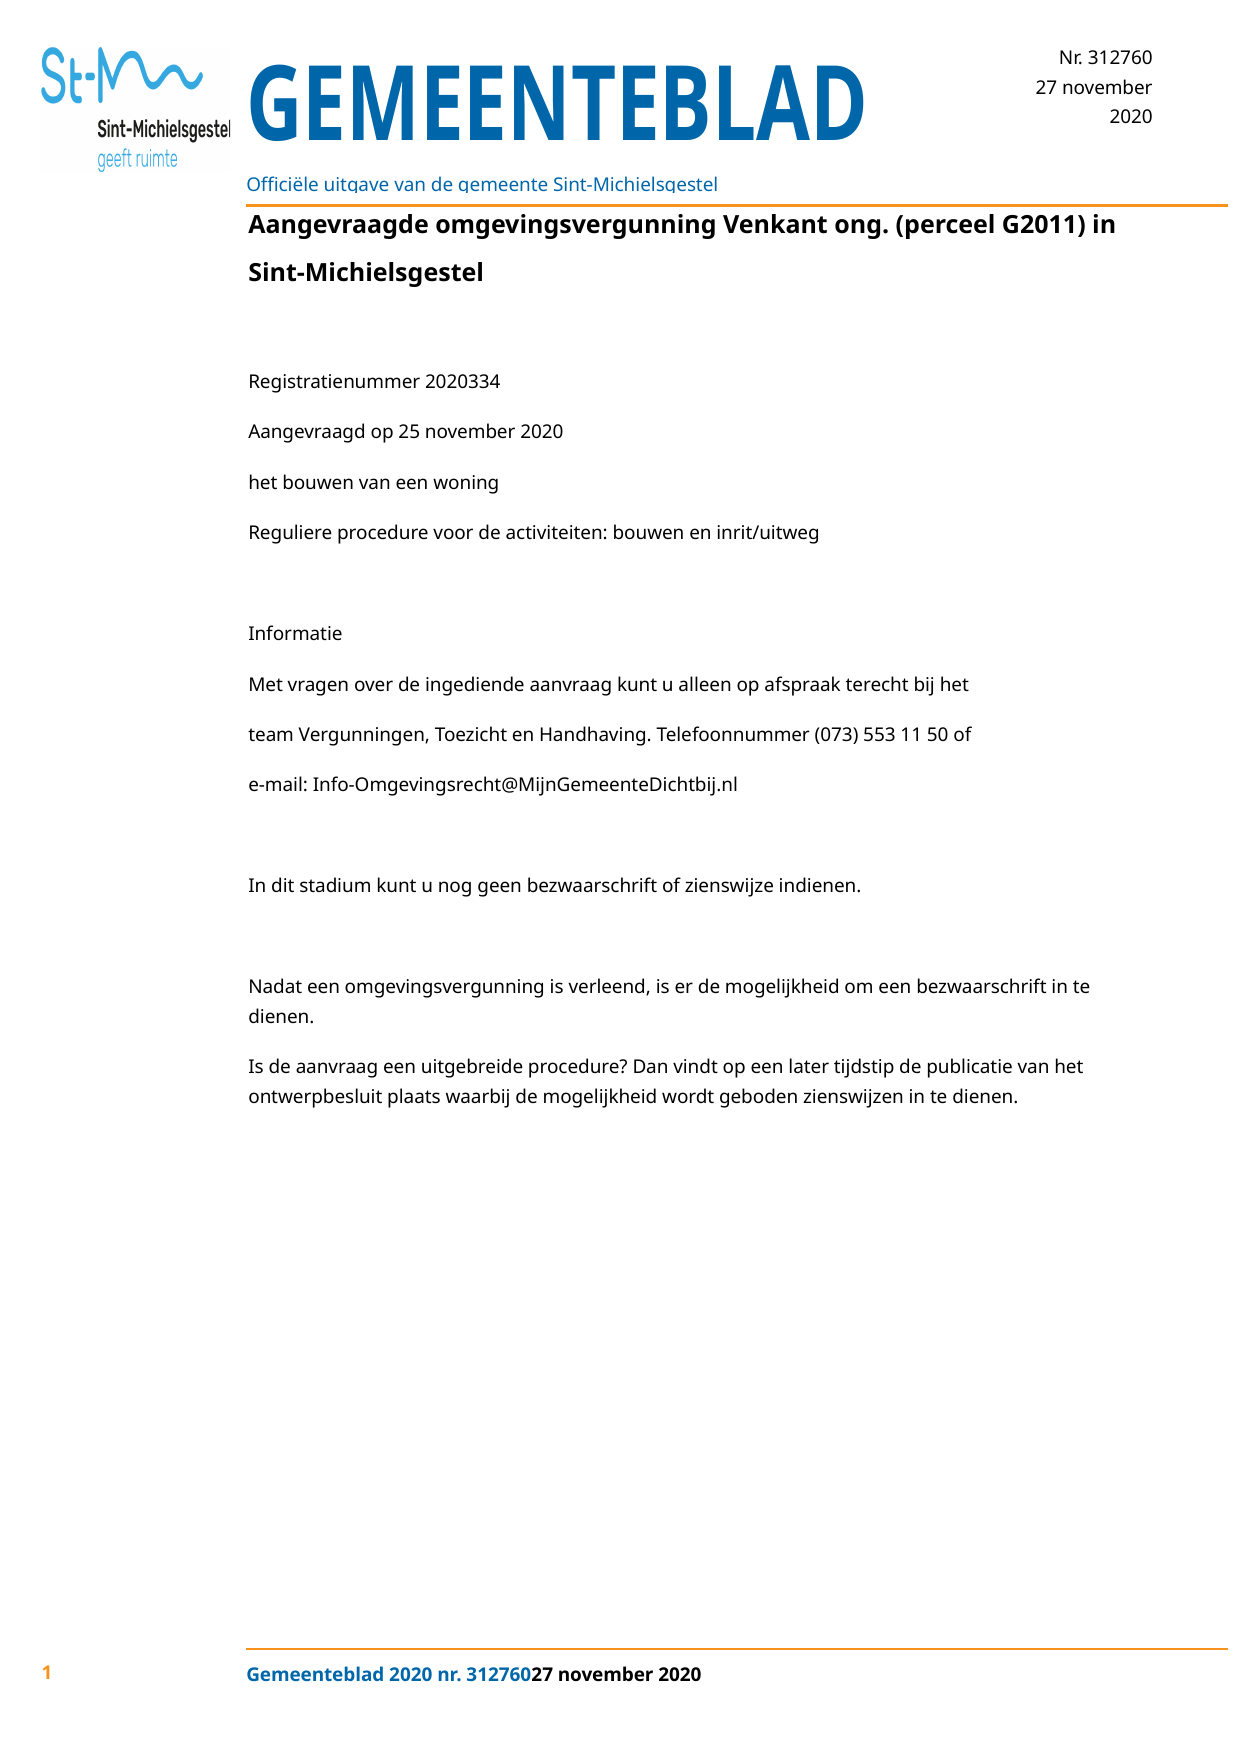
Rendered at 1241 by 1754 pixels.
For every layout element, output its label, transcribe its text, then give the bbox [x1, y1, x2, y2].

text Aangevraagd op 25 november 2020 [248, 419, 1152, 444]
text Informatie [248, 620, 1152, 646]
text Reguliere procedure voor de activiteiten: bouwen en inrit/uitweg [248, 519, 1152, 545]
text Is de aanvraag een uitgebreide procedure? Dan vindt op een later tijdstip de publicatie van het ontwerpbesluit plaats waarbij de mogelijkheid wordt geboden zienswijzen in te dienen. [248, 1053, 1152, 1109]
text het bouwen van een woning [248, 469, 1152, 495]
text Aangevraagde omgevingsvergunning Venkant ong. (perceel G2011) in Sint-Michielsgestel [248, 207, 1152, 288]
text e-mail: Info-Omgevingsrecht@MijnGemeenteDichtbij.nl [248, 772, 1152, 797]
text Registratienummer 2020334 [248, 368, 1152, 394]
text Nadat een omgevingsvergunning is verleend, is er de mogelijkheid om een bezwaarschrift in te dienen. [248, 973, 1152, 1029]
text In dit stadium kunt u nog geen bezwaarschrift of zienswijze indienen. [248, 872, 1152, 898]
text team Vergunningen, Toezicht en Handhaving. Telefoonnummer (073) 553 11 50 of [248, 721, 1152, 747]
text Met vragen over de ingediende aanvraag kunt u alleen op afspraak terecht bij het [248, 671, 1152, 697]
picture [41, 47, 231, 172]
